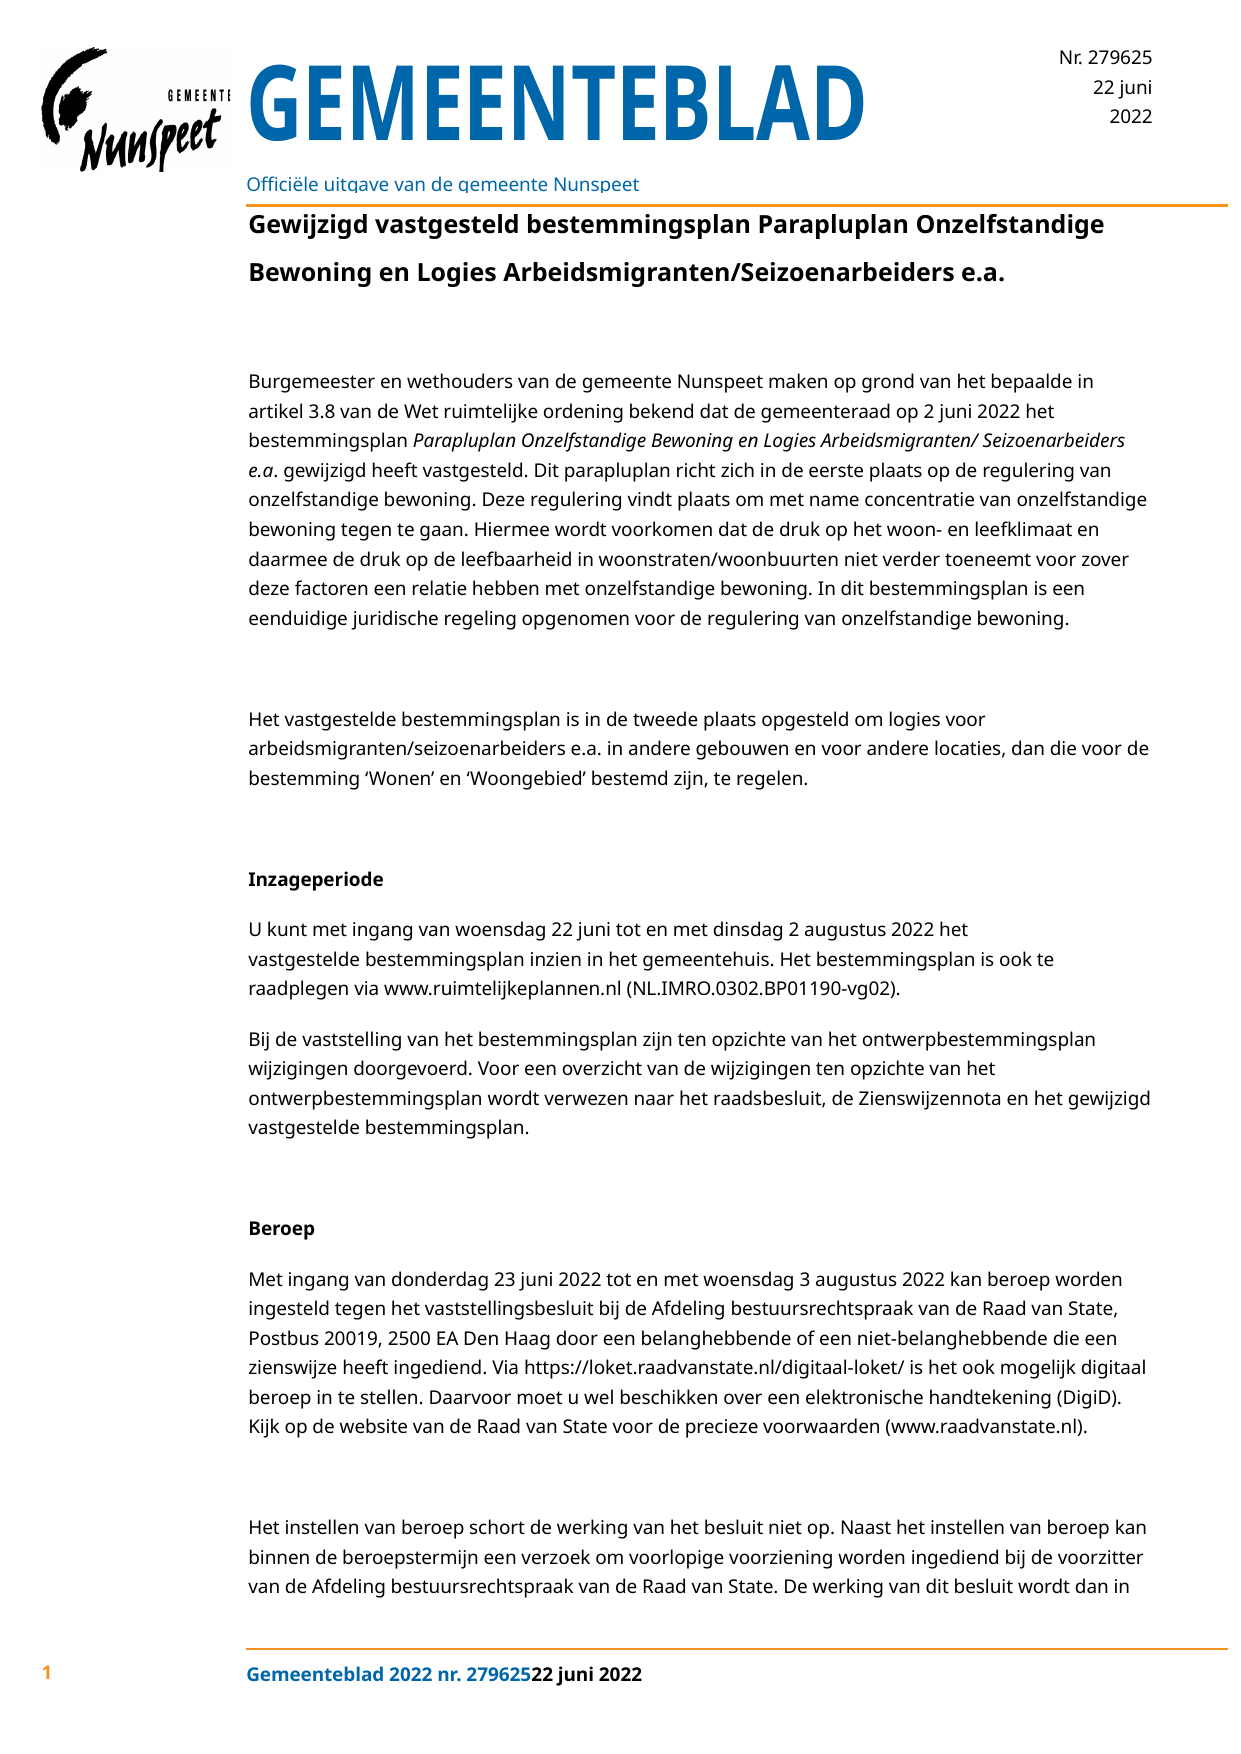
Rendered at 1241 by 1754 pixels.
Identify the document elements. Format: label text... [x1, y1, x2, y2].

text Bij de vaststelling van het bestemmingsplan zijn ten opzichte van het ontwerpbestemmingsplan wijzigingen doorgevoerd. Voor een overzicht van de wijzigingen ten opzichte van het ontwerpbestemmingsplan wordt verwezen naar het raadsbesluit, de Zienswijzennota en het gewijzigd vastgestelde bestemmingsplan. [248, 1026, 1152, 1140]
text Burgemeester en wethouders van de gemeente Nunspeet maken op grond van het bepaalde in artikel 3.8 van de Wet ruimtelijke ordening bekend dat de gemeenteraad op 2 juni 2022 het bestemmingsplan Parapluplan Onzelfstandige Bewoning en Logies Arbeidsmigranten/ Seizoenarbeiders e.a. gewijzigd heeft vastgesteld. Dit parapluplan richt zich in de eerste plaats op de regulering van onzelfstandige bewoning. Deze regulering vindt plaats om met name concentratie van onzelfstandige bewoning tegen te gaan. Hiermee wordt voorkomen dat de druk op het woon- en leefklimaat en daarmee de druk op de leefbaarheid in woonstraten/woonbuurten niet verder toeneemt voor zover deze factoren een relatie hebben met onzelfstandige bewoning. In dit bestemmingsplan is een eenduidige juridische regeling opgenomen voor de regulering van onzelfstandige bewoning. [248, 368, 1152, 631]
picture [41, 47, 231, 172]
text Het vastgestelde bestemmingsplan is in de tweede plaats opgesteld om logies voor arbeidsmigranten/seizoenarbeiders e.a. in andere gebouwen en voor andere locaties, dan die voor de bestemming ‘Wonen’ en ‘Woongebied’ bestemd zijn, te regelen. [248, 706, 1152, 791]
text Met ingang van donderdag 23 juni 2022 tot en met woensdag 3 augustus 2022 kan beroep worden ingesteld tegen het vaststellingsbesluit bij de Afdeling bestuursrechtspraak van de Raad van State, Postbus 20019, 2500 EA Den Haag door een belanghebbende of een niet-belanghebbende die een zienswijze heeft ingediend. Via https://loket.raadvanstate.nl/digitaal-loket/ is het ook mogelijk digitaal beroep in te stellen. Daarvoor moet u wel beschikken over een elektronische handtekening (DigiD). Kijk op de website van de Raad van State voor de precieze voorwaarden (www.raadvanstate.nl). [248, 1266, 1152, 1439]
text Het instellen van beroep schort de werking van het besluit niet op. Naast het instellen van beroep kan binnen de beroepstermijn een verzoek om voorlopige voorziening worden ingediend bij de voorzitter van de Afdeling bestuursrechtspraak van de Raad van State. De werking van dit besluit wordt dan in [248, 1514, 1152, 1599]
text Inzageperiode [248, 866, 1152, 892]
text U kunt met ingang van woensdag 22 juni tot en met dinsdag 2 augustus 2022 het vastgestelde bestemmingsplan inzien in het gemeentehuis. Het bestemmingsplan is ook te raadplegen via www.ruimtelijkeplannen.nl (NL.IMRO.0302.BP01190-vg02). [248, 916, 1152, 1001]
text Beroep [248, 1215, 1152, 1241]
text Gewijzigd vastgesteld bestemmingsplan Parapluplan Onzelfstandige Bewoning en Logies Arbeidsmigranten/Seizoenarbeiders e.a. [248, 207, 1152, 288]
